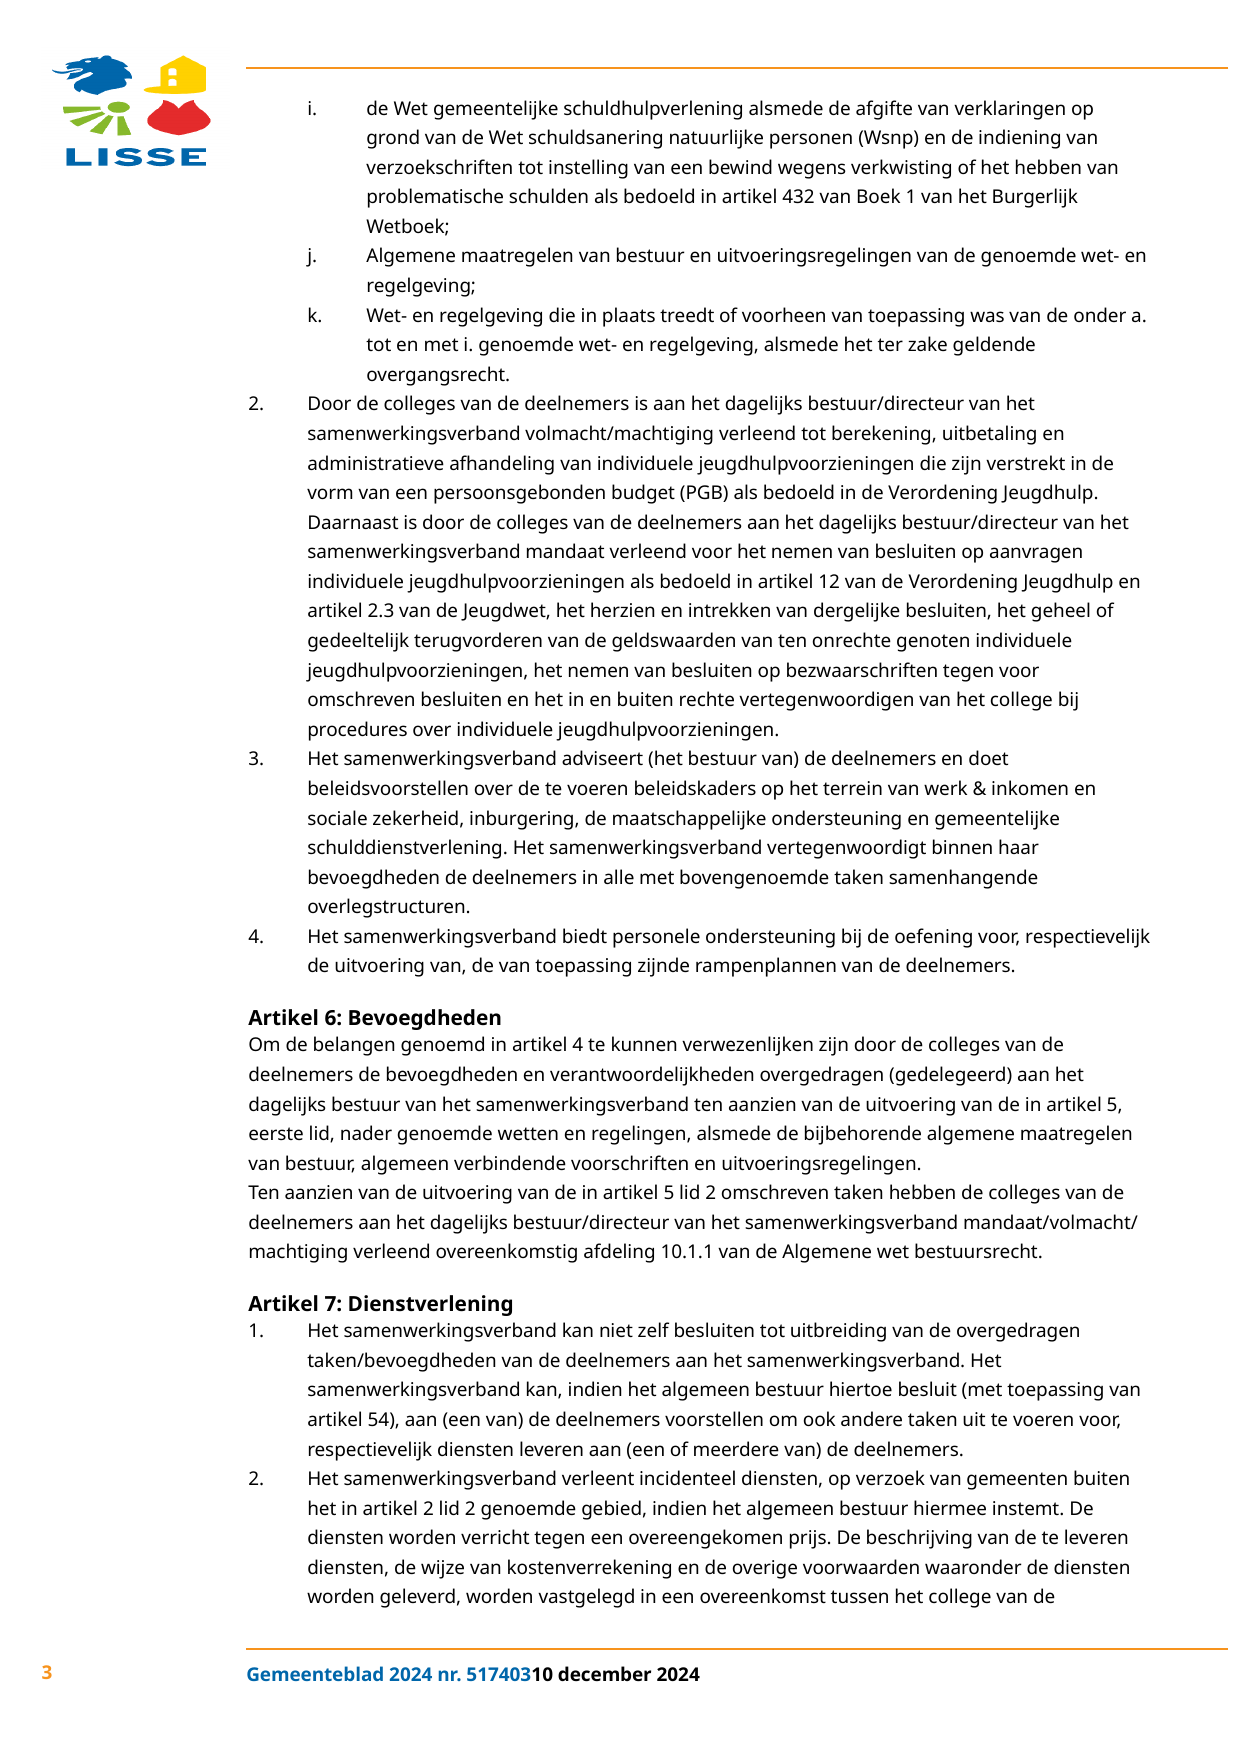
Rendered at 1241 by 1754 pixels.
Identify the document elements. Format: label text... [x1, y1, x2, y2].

picture [41, 47, 231, 172]
text Artikel 7: Dienstverlening [248, 1289, 1152, 1317]
list Door de colleges van de deelnemers is aan het dagelijks bestuur/directeur van het samenwerkingsverband volmacht/machtiging verleend tot berekening, uitbetaling en administratieve afhandeling van individuele jeugdhulpvoorzieningen die zijn verstrekt in de vorm van een persoonsgebonden budget (PGB) als bedoeld in de Verordening Jeugdhulp. [248, 391, 1152, 505]
text Ten aanzien van de uitvoering van de in artikel 5 lid 2 omschreven taken hebben de colleges van de deelnemers aan het dagelijks bestuur/directeur van het samenwerkingsverband mandaat/volmacht/ machtiging verleend overeenkomstig afdeling 10.1.1 van de Algemene wet bestuursrecht. [248, 1179, 1152, 1264]
list Daarnaast is door de colleges van de deelnemers aan het dagelijks bestuur/directeur van het samenwerkingsverband mandaat verleend voor het nemen van besluiten op aanvragen individuele jeugdhulpvoorzieningen als bedoeld in artikel 12 van de Verordening Jeugdhulp en artikel 2.3 van de Jeugdwet, het herzien en intrekken van dergelijke besluiten, het geheel of gedeeltelijk terugvorderen van de geldswaarden van ten onrechte genoten individuele jeugdhulpvoorzieningen, het nemen van besluiten op bezwaarschriften tegen voor omschreven besluiten en het in en buiten rechte vertegenwoordigen van het college bij procedures over individuele jeugdhulpvoorzieningen. [248, 509, 1152, 742]
text Artikel 6: Bevoegdheden [248, 1003, 1152, 1032]
list de Wet gemeentelijke schuldhulpverlening alsmede de afgifte van verklaringen op grond van de Wet schuldsanering natuurlijke personen (Wsnp) en de indiening van verzoekschriften tot instelling van een bewind wegens verkwisting of het hebben van problematische schulden als bedoeld in artikel 432 van Boek 1 van het Burgerlijk Wetboek; [307, 95, 1152, 239]
list Het samenwerkingsverband kan niet zelf besluiten tot uitbreiding van de overgedragen taken/bevoegdheden van de deelnemers aan het samenwerkingsverband. Het samenwerkingsverband kan, indien het algemeen bestuur hiertoe besluit (met toepassing van artikel 54), aan (een van) de deelnemers voorstellen om ook andere taken uit te voeren voor, respectievelijk diensten leveren aan (een of meerdere van) de deelnemers. [248, 1317, 1152, 1462]
list Het samenwerkingsverband verleent incidenteel diensten, op verzoek van gemeenten buiten het in artikel 2 lid 2 genoemde gebied, indien het algemeen bestuur hiermee instemt. De diensten worden verricht tegen een overeengekomen prijs. De beschrijving van de te leveren diensten, de wijze van kostenverrekening en de overige voorwaarden waaronder de diensten worden geleverd, worden vastgelegd in een overeenkomst tussen het college van de [248, 1465, 1152, 1609]
text Om de belangen genoemd in artikel 4 te kunnen verwezenlijken zijn door de colleges van de deelnemers de bevoegdheden en verantwoordelijkheden overgedragen (gedelegeerd) aan het dagelijks bestuur van het samenwerkingsverband ten aanzien van de uitvoering van de in artikel 5, eerste lid, nader genoemde wetten en regelingen, alsmede de bijbehorende algemene maatregelen van bestuur, algemeen verbindende voorschriften en uitvoeringsregelingen. [248, 1032, 1152, 1176]
list Algemene maatregelen van bestuur en uitvoeringsregelingen van de genoemde wet- en regelgeving; [307, 243, 1152, 298]
list Wet- en regelgeving die in plaats treedt of voorheen van toepassing was van de onder a. tot en met i. genoemde wet- en regelgeving, alsmede het ter zake geldende overgangsrecht. [307, 302, 1152, 387]
list Het samenwerkingsverband biedt personele ondersteuning bij de oefening voor, respectievelijk de uitvoering van, de van toepassing zijnde rampenplannen van de deelnemers. [248, 923, 1152, 978]
list Het samenwerkingsverband adviseert (het bestuur van) de deelnemers en doet beleidsvoorstellen over de te voeren beleidskaders op het terrein van werk & inkomen en sociale zekerheid, inburgering, de maatschappelijke ondersteuning en gemeentelijke schulddienstverlening. Het samenwerkingsverband vertegenwoordigt binnen haar bevoegdheden de deelnemers in alle met bovengenoemde taken samenhangende overlegstructuren. [248, 746, 1152, 919]
